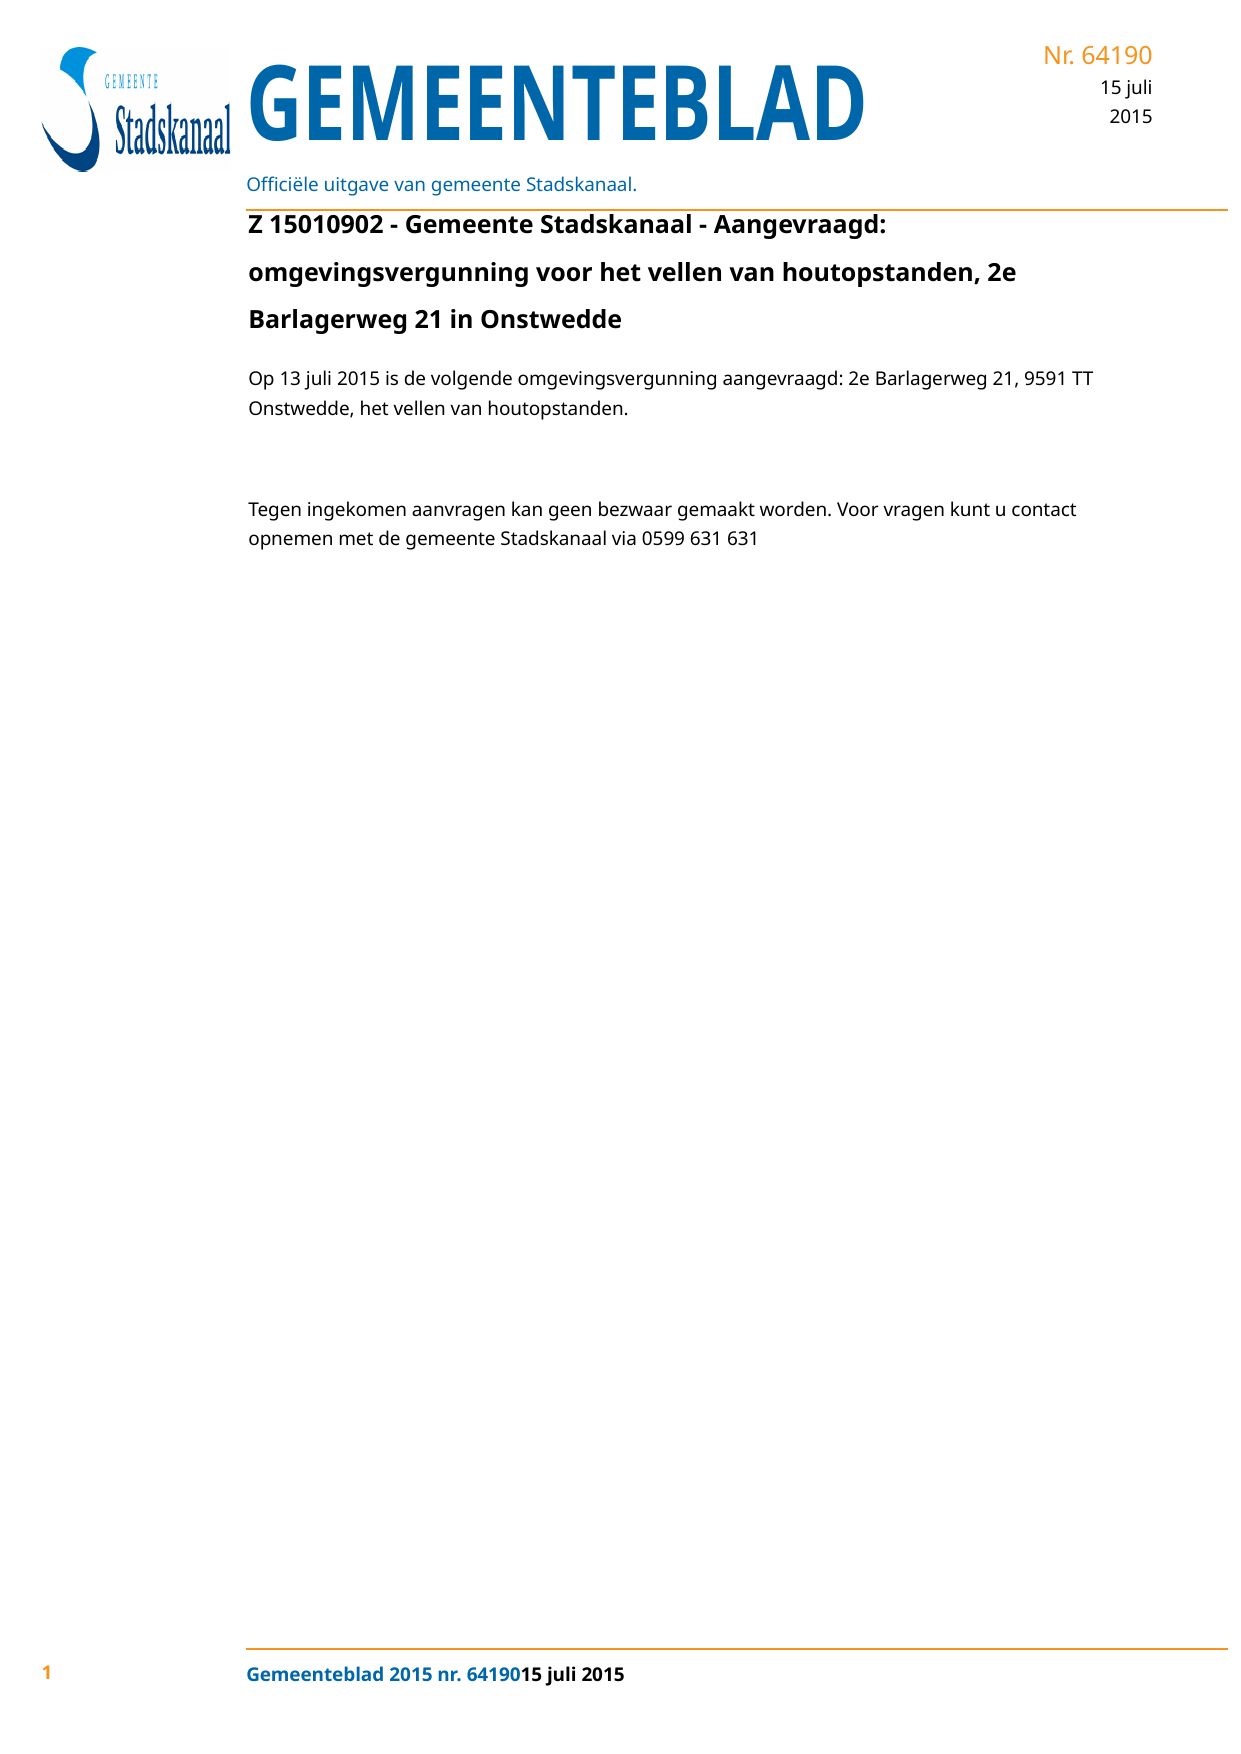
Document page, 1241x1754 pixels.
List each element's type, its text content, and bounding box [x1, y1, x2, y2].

text Op 13 juli 2015 is de volgende omgevingsvergunning aangevraagd: 2e Barlagerweg 21, 9591 TT Onstwedde, het vellen van houtopstanden. [248, 366, 1152, 421]
text Tegen ingekomen aanvragen kan geen bezwaar gemaakt worden. Voor vragen kunt u contact opnemen met de gemeente Stadskanaal via 0599 631 631 [248, 496, 1152, 551]
text Z 15010902 - Gemeente Stadskanaal - Aangevraagd: omgevingsvergunning voor het vellen van houtopstanden, 2e Barlagerweg 21 in Onstwedde [248, 211, 1152, 336]
picture [41, 47, 231, 172]
